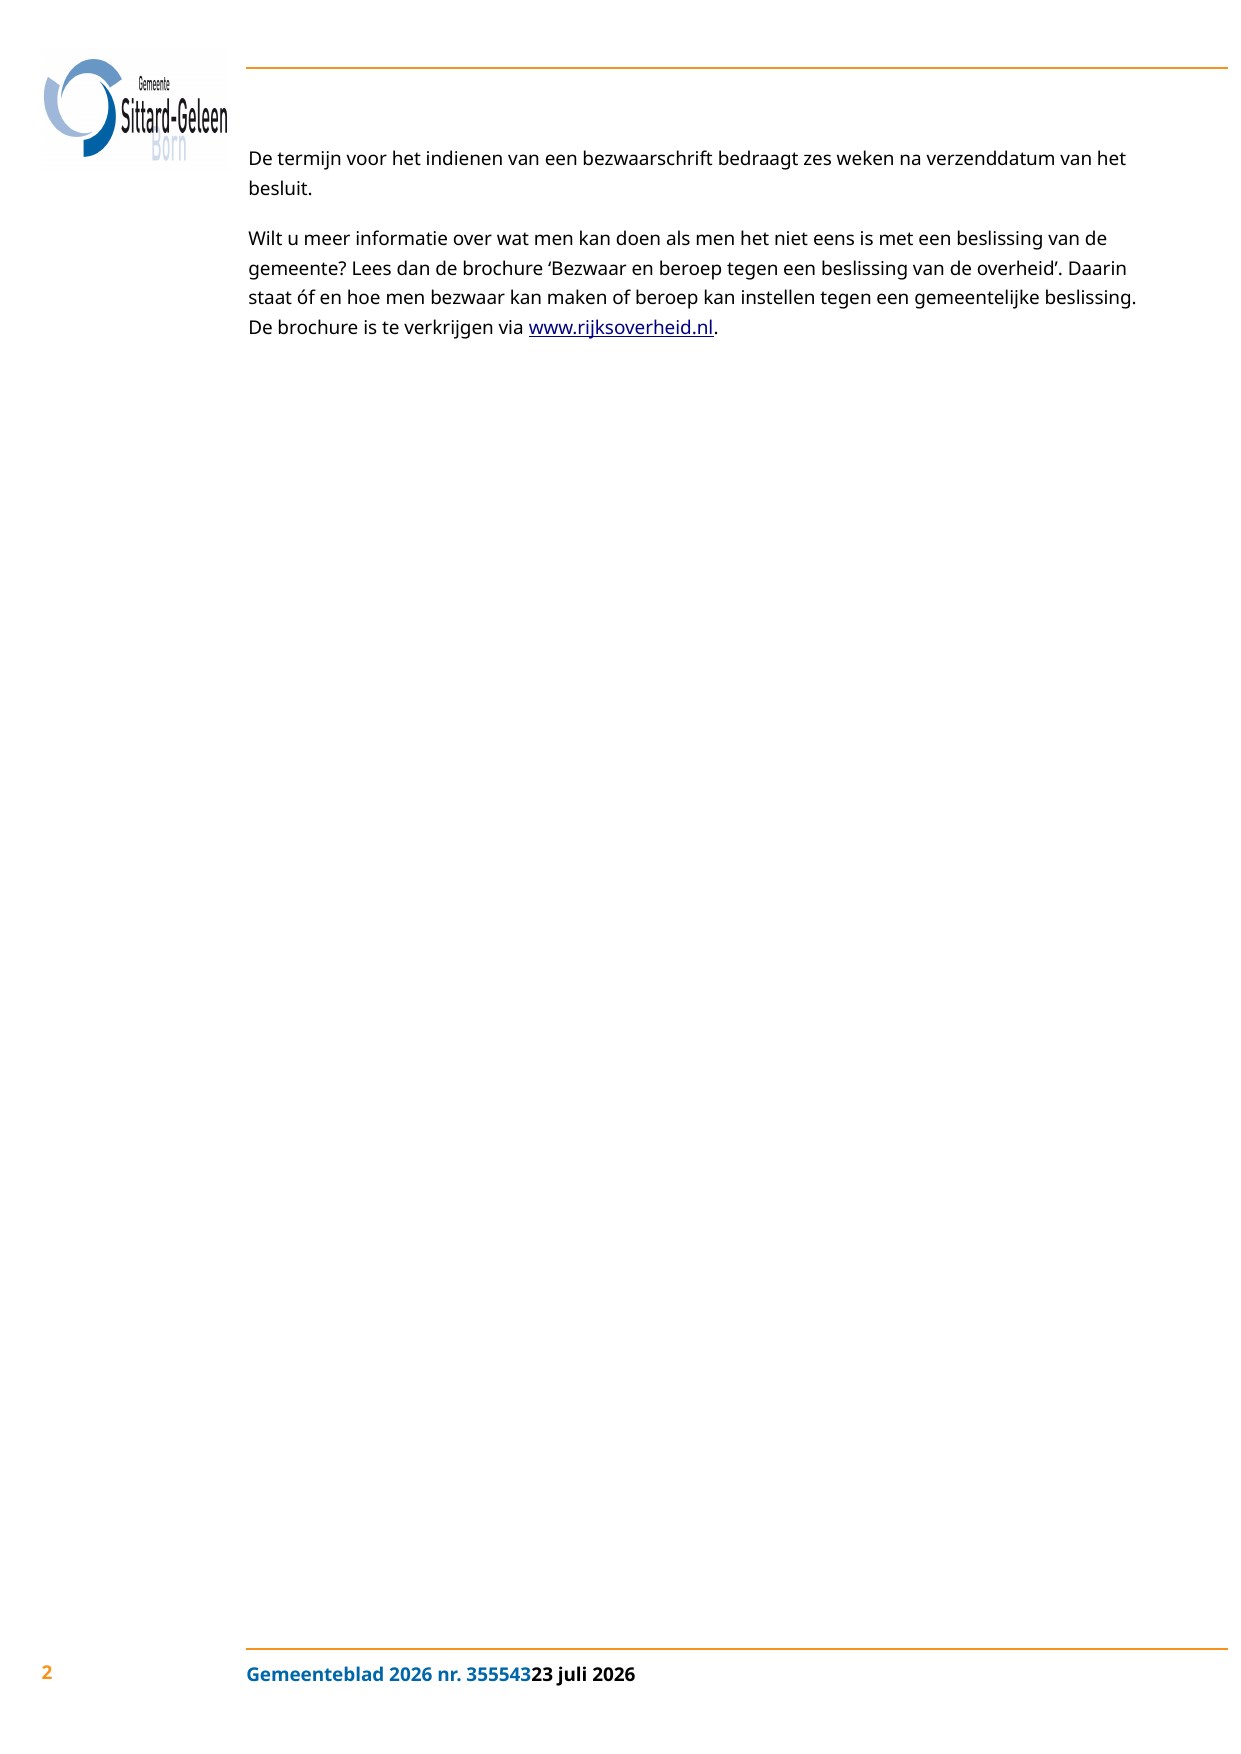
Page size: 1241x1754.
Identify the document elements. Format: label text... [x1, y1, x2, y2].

text De termijn voor het indienen van een bezwaarschrift bedraagt zes weken na verzenddatum van het besluit. [248, 145, 1152, 201]
text Wilt u meer informatie over wat men kan doen als men het niet eens is met een beslissing van de gemeente? Lees dan de brochure ‘Bezwaar en beroep tegen een beslissing van de overheid’. Daarin staat óf en hoe men bezwaar kan maken of beroep kan instellen tegen een gemeentelijke beslissing. De brochure is te verkrijgen via www.rijksoverheid.nl. [248, 225, 1152, 340]
picture [41, 47, 231, 172]
